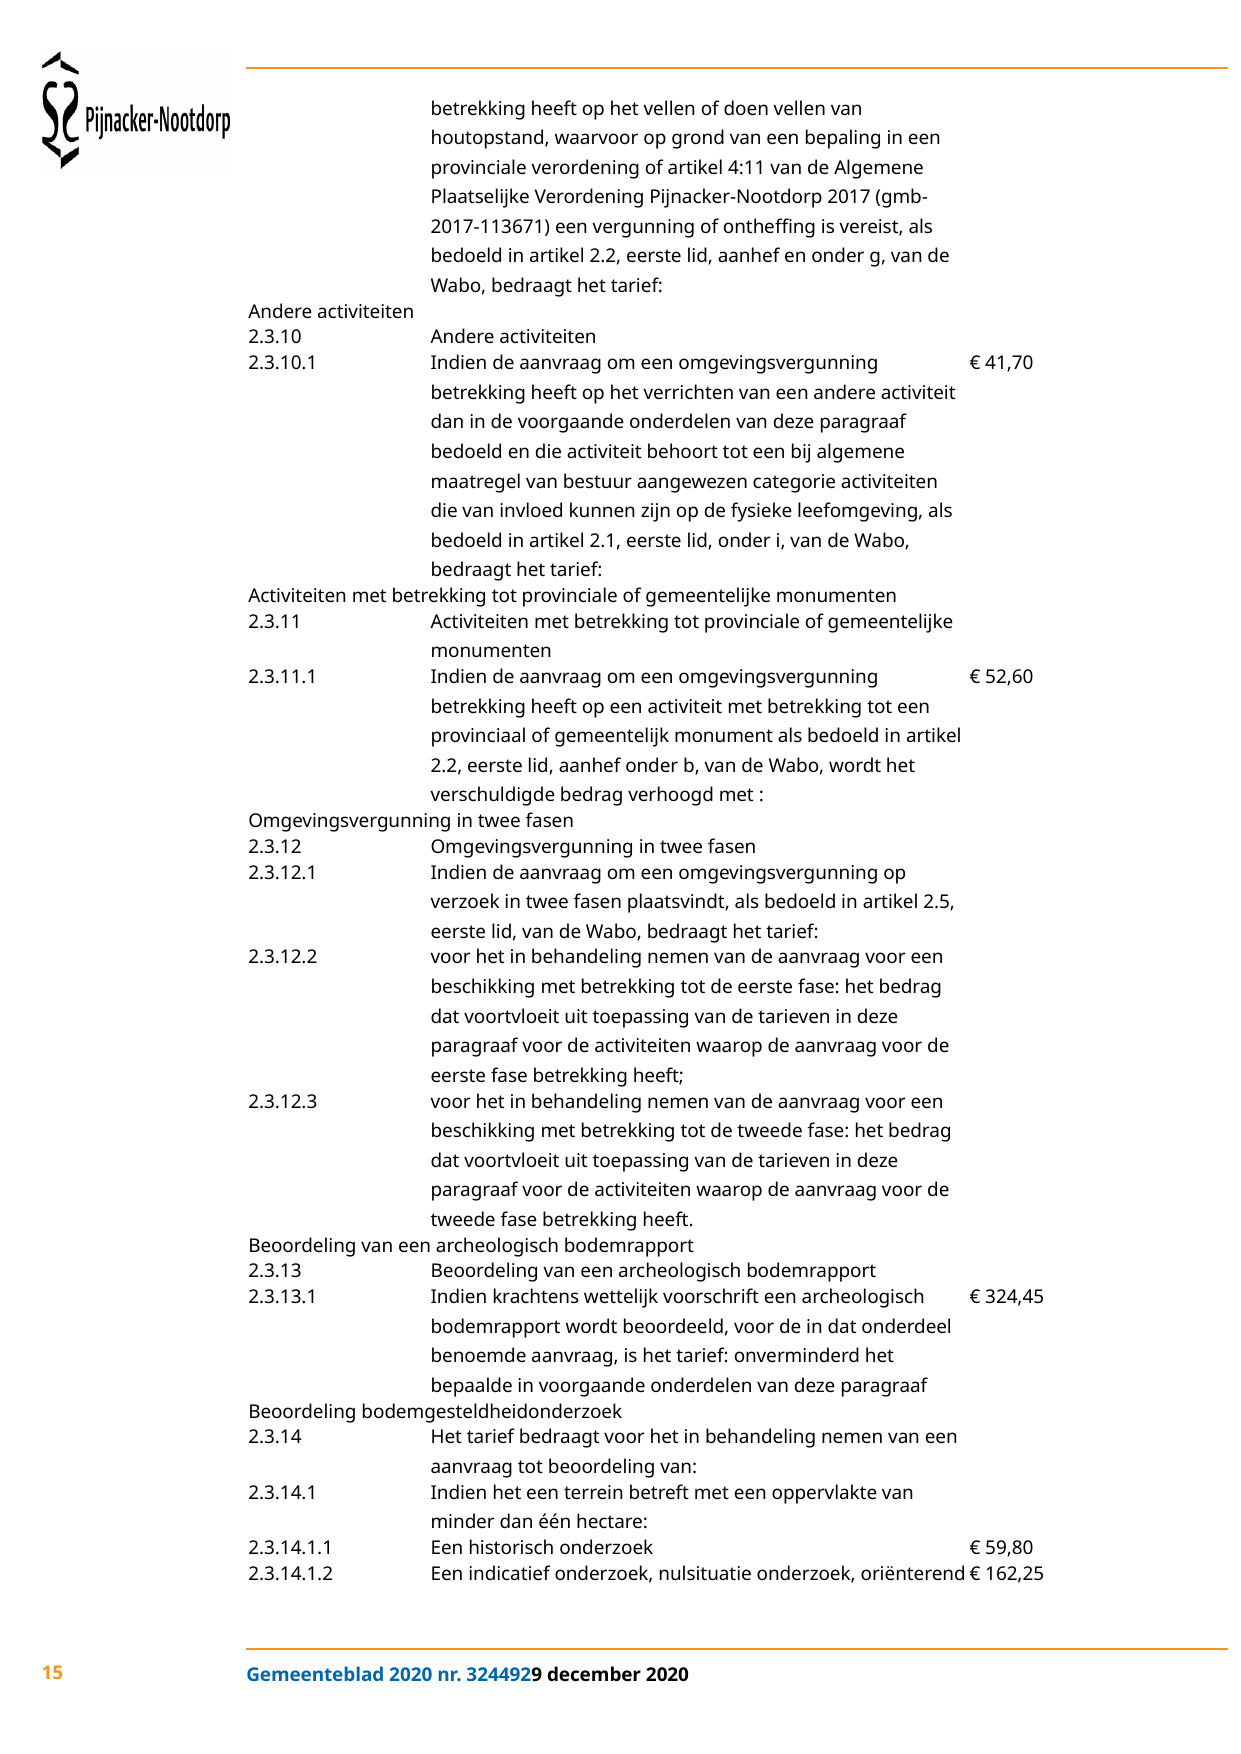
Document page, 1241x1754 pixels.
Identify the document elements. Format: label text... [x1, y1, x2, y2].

table_cell voor het in behandeling nemen van de aanvraag voor een beschikking met betrekking tot de eerste fase: het bedrag dat voortvloeit uit toepassing van de tarieven in deze paragraaf voor de activiteiten waarop de aanvraag voor de eerste fase betrekking heeft; [430, 944, 969, 1088]
table_cell [248, 95, 430, 298]
table_cell 2.3.11 [248, 608, 430, 663]
table_cell Het tarief bedraagt voor het in behandeling nemen van een aanvraag tot beoordeling van: [430, 1424, 969, 1479]
table_cell Indien krachtens wettelijk voorschrift een archeologisch bodemrapport wordt beoordeeld, voor de in dat onderdeel benoemde aanvraag, is het tarief: onverminderd het bepaalde in voorgaande onderdelen van deze paragraaf [430, 1283, 969, 1398]
table_cell 2.3.12.2 [248, 944, 430, 1088]
table_cell Beoordeling van een archeologisch bodemrapport [430, 1258, 969, 1283]
table_cell 2.3.11.1 [248, 663, 430, 807]
table_cell voor het in behandeling nemen van de aanvraag voor een beschikking met betrekking tot de tweede fase: het bedrag dat voortvloeit uit toepassing van de tarieven in deze paragraaf voor de activiteiten waarop de aanvraag voor de tweede fase betrekking heeft. [430, 1088, 969, 1232]
table_cell 2.3.10.1 [248, 350, 430, 582]
table_cell Activiteiten met betrekking tot provinciale of gemeentelijke monumenten [430, 608, 969, 663]
table_cell 2.3.12 [248, 833, 430, 859]
table_cell 2.3.14.1.1 [248, 1534, 430, 1560]
table_cell Beoordeling bodemgesteldheidonderzoek [248, 1398, 1152, 1423]
table_cell [969, 1424, 1152, 1479]
table_cell Andere activiteiten [430, 324, 969, 349]
table_cell [969, 1479, 1152, 1534]
picture [41, 47, 231, 172]
table_cell Een indicatief onderzoek, nulsituatie onderzoek, oriënterend [430, 1560, 969, 1586]
table_cell [969, 608, 1152, 663]
table_cell 2.3.13.1 [248, 1283, 430, 1398]
table_cell [969, 1258, 1152, 1283]
table_cell 2.3.13 [248, 1258, 430, 1283]
table_cell Indien de aanvraag om een omgevingsvergunning betrekking heeft op het verrichten van een andere activiteit dan in de voorgaande onderdelen van deze paragraaf bedoeld en die activiteit behoort tot een bij algemene maatregel van bestuur aangewezen categorie activiteiten die van invloed kunnen zijn op de fysieke leefomgeving, als bedoeld in artikel 2.1, eerste lid, onder i, van de Wabo, bedraagt het tarief: [430, 350, 969, 582]
table_cell € 59,80 [969, 1534, 1152, 1560]
table_cell [969, 859, 1152, 944]
table_cell Omgevingsvergunning in twee fasen [248, 808, 1152, 833]
table_cell Indien het een terrein betreft met een oppervlakte van minder dan één hectare: [430, 1479, 969, 1534]
table_cell Indien de aanvraag om een omgevingsvergunning betrekking heeft op een activiteit met betrekking tot een provinciaal of gemeentelijk monument als bedoeld in artikel 2.2, eerste lid, aanhef onder b, van de Wabo, wordt het verschuldigde bedrag verhoogd met : [430, 663, 969, 807]
table_cell Indien de aanvraag om een omgevingsvergunning op verzoek in twee fasen plaatsvindt, als bedoeld in artikel 2.5, eerste lid, van de Wabo, bedraagt het tarief: [430, 859, 969, 944]
table_cell 2.3.12.1 [248, 859, 430, 944]
table_cell [969, 944, 1152, 1088]
table_cell Activiteiten met betrekking tot provinciale of gemeentelijke monumenten [248, 582, 1152, 608]
table_cell € 324,45 [969, 1283, 1152, 1398]
table_cell 2.3.14.1.2 [248, 1560, 430, 1586]
table_cell Beoordeling van een archeologisch bodemrapport [248, 1232, 1152, 1258]
table_cell 2.3.10 [248, 324, 430, 349]
table_cell 2.3.14 [248, 1424, 430, 1479]
table_cell [969, 95, 1152, 298]
table_cell € 41,70 [969, 350, 1152, 582]
table_cell Omgevingsvergunning in twee fasen [430, 833, 969, 859]
table_cell € 52,60 [969, 663, 1152, 807]
table_cell € 162,25 [969, 1560, 1152, 1586]
table_cell [969, 1088, 1152, 1232]
table_cell Een historisch onderzoek [430, 1534, 969, 1560]
table_cell [969, 324, 1152, 349]
table_cell 2.3.12.3 [248, 1088, 430, 1232]
table_cell Andere activiteiten [248, 298, 1152, 324]
table_cell 2.3.14.1 [248, 1479, 430, 1534]
table_cell [969, 833, 1152, 859]
table_cell betrekking heeft op het vellen of doen vellen van houtopstand, waarvoor op grond van een bepaling in een provinciale verordening of artikel 4:11 van de Algemene Plaatselijke Verordening Pijnacker-Nootdorp 2017 (gmb-2017-113671) een vergunning of ontheffing is vereist, als bedoeld in artikel 2.2, eerste lid, aanhef en onder g, van de Wabo, bedraagt het tarief: [430, 95, 969, 298]
